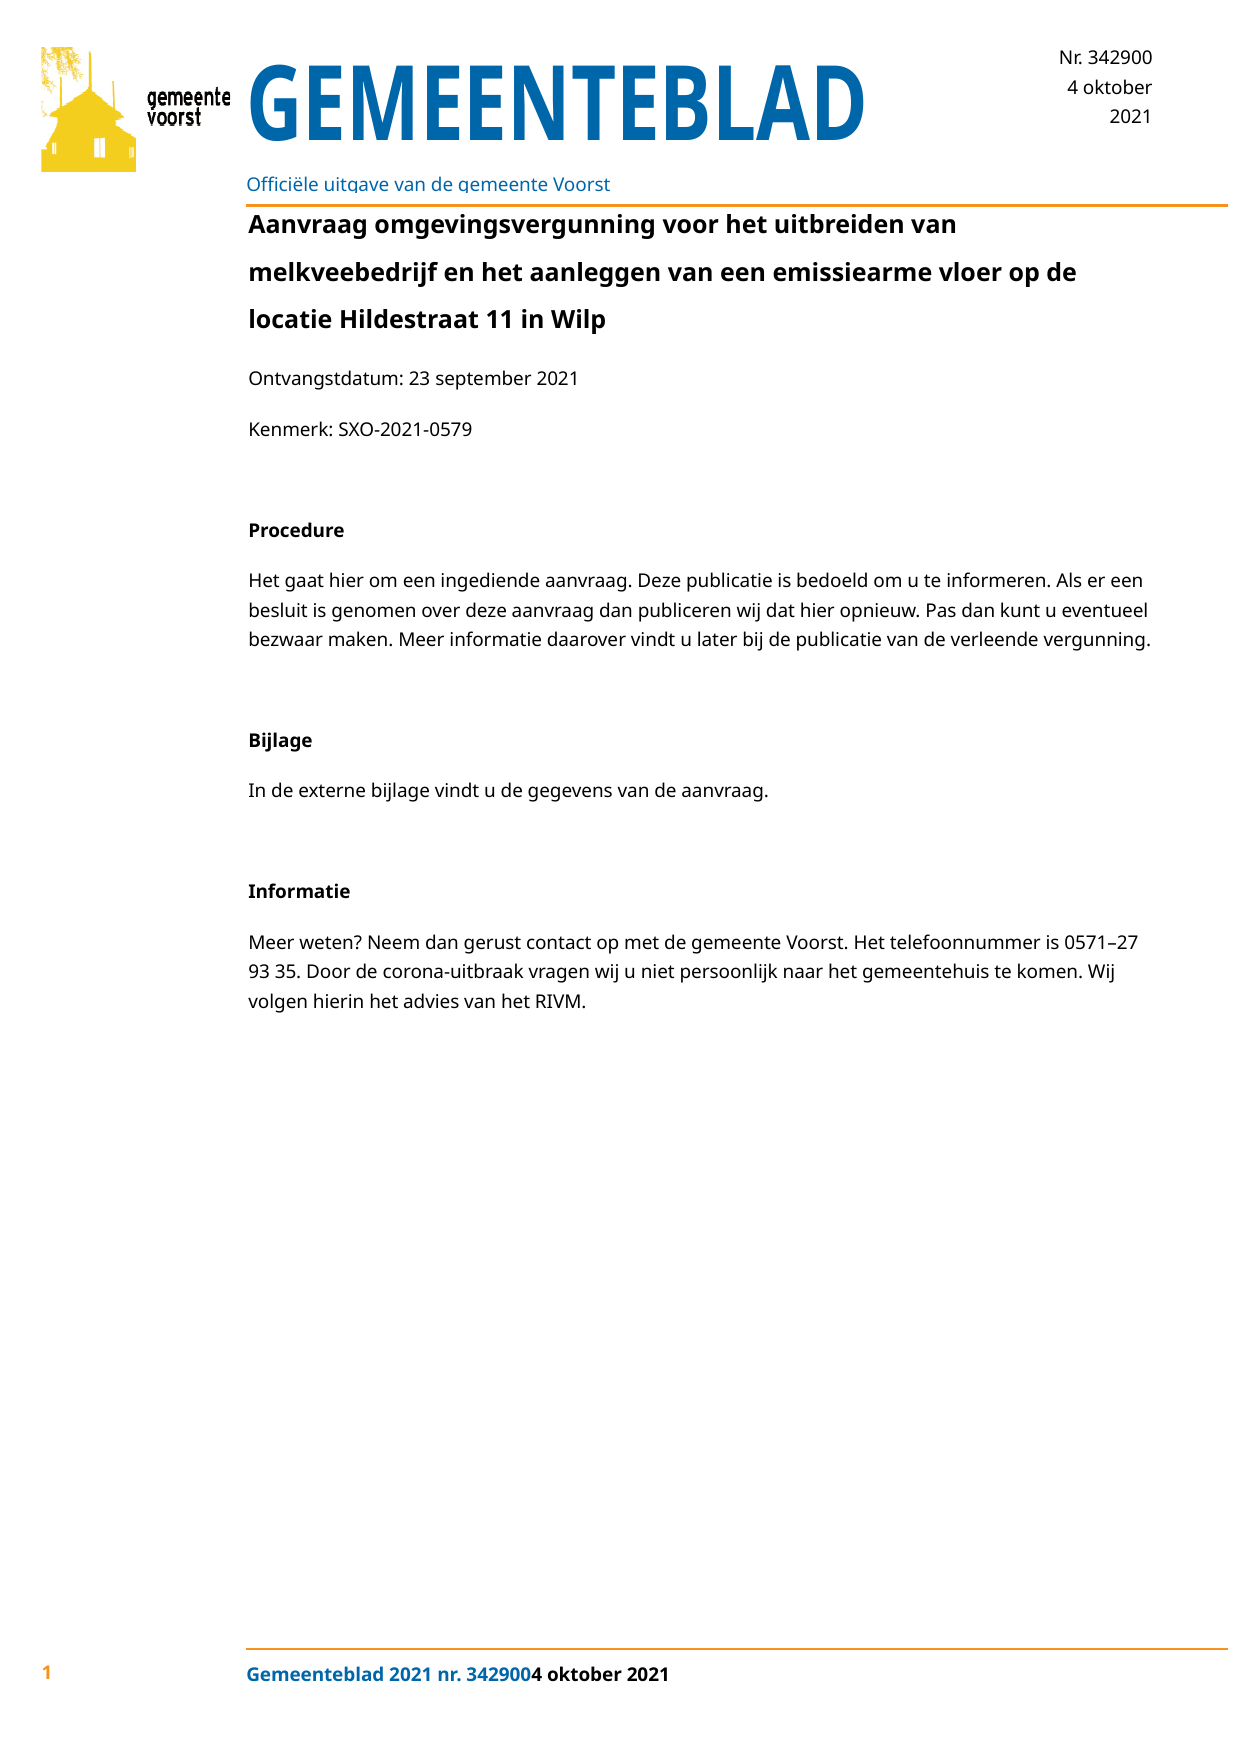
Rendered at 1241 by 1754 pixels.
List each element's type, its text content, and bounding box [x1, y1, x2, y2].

text Bijlage [248, 727, 1152, 753]
text Aanvraag omgevingsvergunning voor het uitbreiden van melkveebedrijf en het aanleggen van een emissiearme vloer op de locatie Hildestraat 11 in Wilp [248, 207, 1152, 336]
text In de externe bijlage vindt u de gegevens van de aanvraag. [248, 778, 1152, 803]
picture [41, 47, 231, 172]
text Procedure [248, 517, 1152, 542]
text Meer weten? Neem dan gerust contact op met de gemeente Voorst. Het telefoonnummer is 0571–27 93 35. Door de corona-uitbraak vragen wij u niet persoonlijk naar het gemeentehuis te komen. Wij volgen hierin het advies van het RIVM. [248, 929, 1152, 1014]
text Het gaat hier om een ingediende aanvraag. Deze publicatie is bedoeld om u te informeren. Als er een besluit is genomen over deze aanvraag dan publiceren wij dat hier opnieuw. Pas dan kunt u eventueel bezwaar maken. Meer informatie daarover vindt u later bij de publicatie van de verleende vergunning. [248, 567, 1152, 652]
text Informatie [248, 878, 1152, 904]
text Ontvangstdatum: 23 september 2021 [248, 366, 1152, 391]
text Kenmerk: SXO-2021-0579 [248, 416, 1152, 442]
